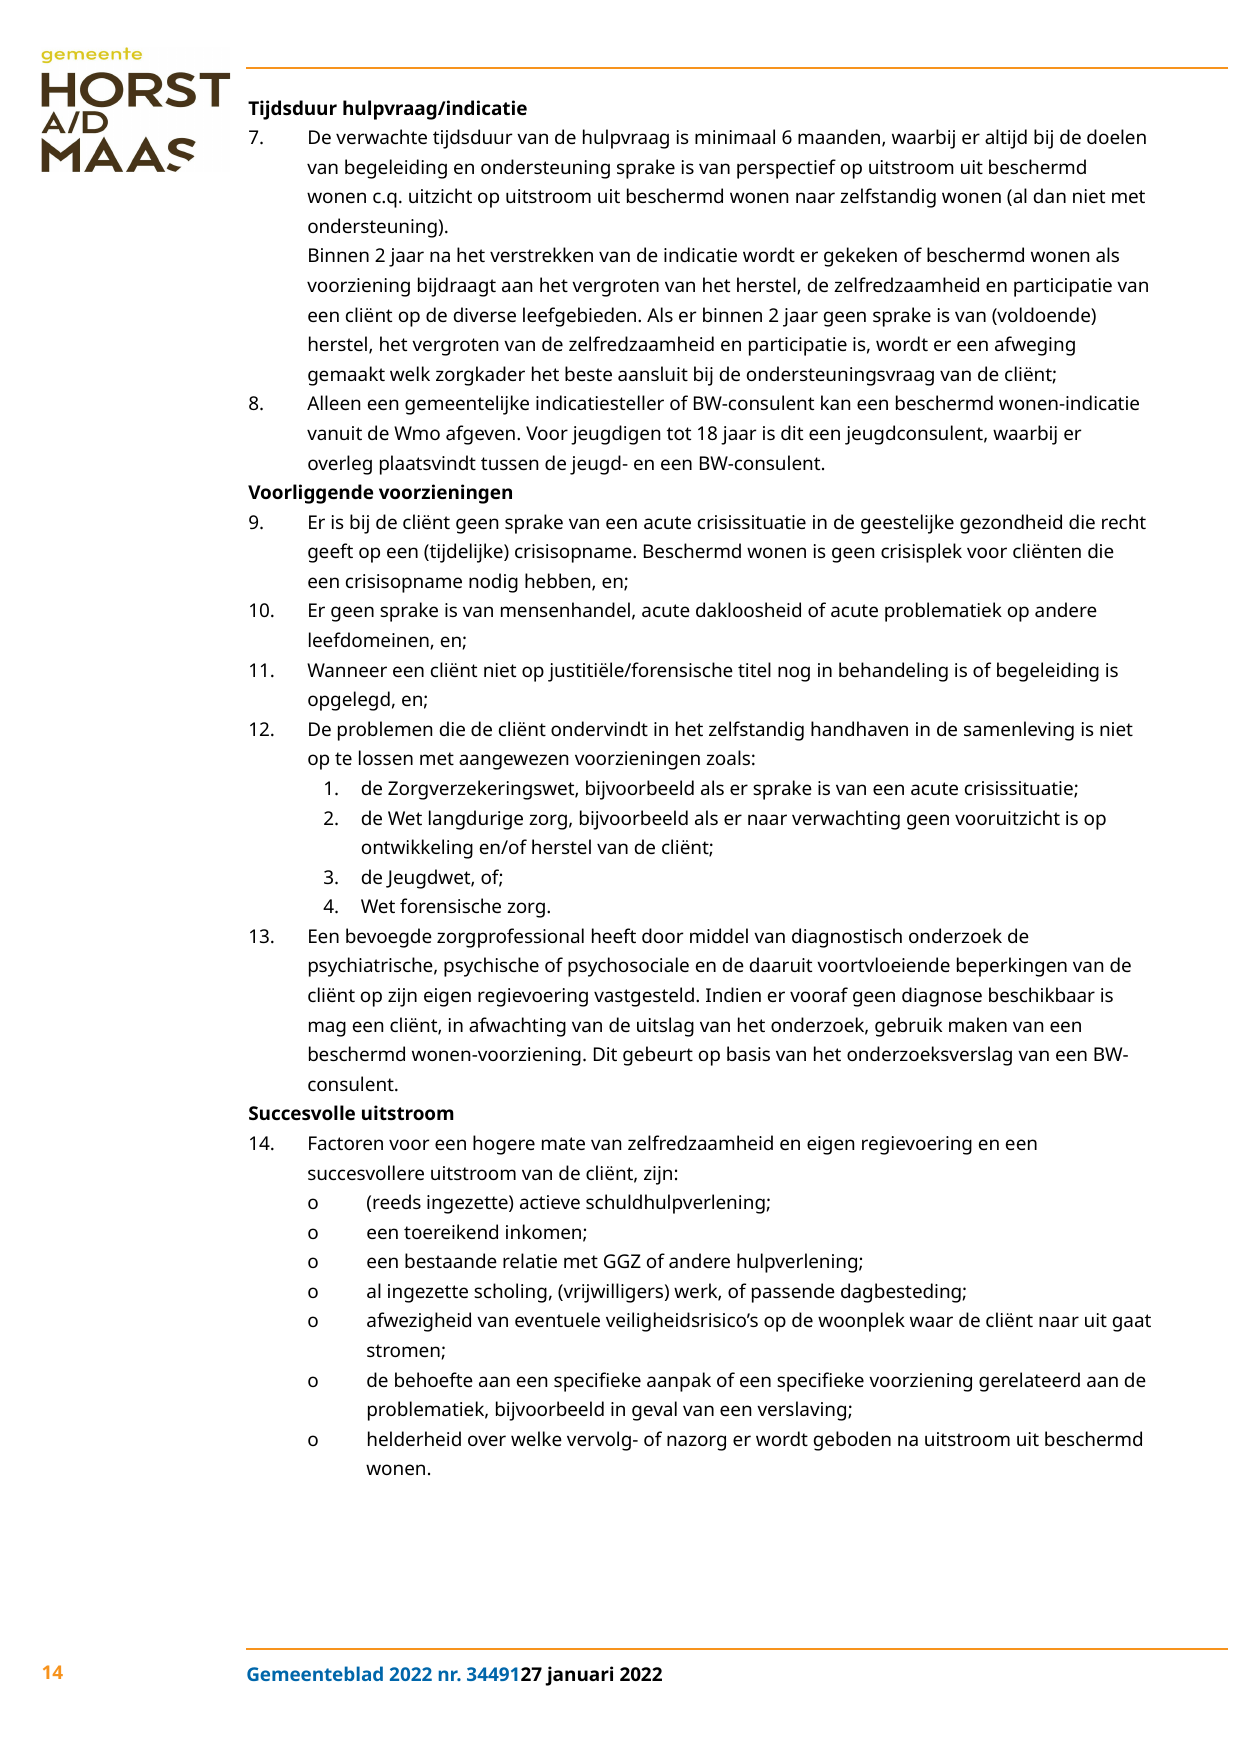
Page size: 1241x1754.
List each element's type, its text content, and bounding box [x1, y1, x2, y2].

list de behoefte aan een specifieke aanpak of een specifieke voorziening gerelateerd aan de problematiek, bijvoorbeeld in geval van een verslaving; [307, 1367, 1152, 1422]
list een bestaande relatie met GGZ of andere hulpverlening; [307, 1248, 1152, 1274]
list De problemen die de cliënt ondervindt in het zelfstandig handhaven in de samenleving is niet op te lossen met aangewezen voorzieningen zoals: [248, 716, 1152, 771]
list Een bevoegde zorgprofessional heeft door middel van diagnostisch onderzoek de psychiatrische, psychische of psychosociale en de daaruit voortvloeiende beperkingen van de cliënt op zijn eigen regievoering vastgesteld. Indien er vooraf geen diagnose beschikbaar is mag een cliënt, in afwachting van de uitslag van het onderzoek, gebruik maken van een beschermd wonen-voorziening. Dit gebeurt op basis van het onderzoeksverslag van een BW-consulent. [248, 923, 1152, 1097]
list helderheid over welke vervolg- of nazorg er wordt geboden na uitstroom uit beschermd wonen. [307, 1426, 1152, 1481]
list de Jeugdwet, of; [323, 864, 1152, 890]
list Alleen een gemeentelijke indicatiesteller of BW-consulent kan een beschermd wonen-indicatie vanuit de Wmo afgeven. Voor jeugdigen tot 18 jaar is dit een jeugdconsulent, waarbij er overleg plaatsvindt tussen de jeugd- en een BW-consulent. [248, 391, 1152, 476]
picture [41, 47, 231, 172]
text Succesvolle uitstroom [248, 1101, 1152, 1126]
list Wet forensische zorg. [323, 893, 1152, 919]
text Tijdsduur hulpvraag/indicatie [248, 95, 1152, 121]
list een toereikend inkomen; [307, 1219, 1152, 1245]
list al ingezette scholing, (vrijwilligers) werk, of passende dagbesteding; [307, 1278, 1152, 1304]
list De verwachte tijdsduur van de hulpvraag is minimaal 6 maanden, waarbij er altijd bij de doelen van begeleiding en ondersteuning sprake is van perspectief op uitstroom uit beschermd wonen c.q. uitzicht op uitstroom uit beschermd wonen naar zelfstandig wonen (al dan niet met ondersteuning). [248, 124, 1152, 239]
list de Zorgverzekeringswet, bijvoorbeeld als er sprake is van een acute crisissituatie; [323, 775, 1152, 801]
list de Wet langdurige zorg, bijvoorbeeld als er naar verwachting geen vooruitzicht is op ontwikkeling en/of herstel van de cliënt; [323, 805, 1152, 860]
list Er geen sprake is van mensenhandel, acute dakloosheid of acute problematiek op andere leefdomeinen, en; [248, 598, 1152, 653]
list Binnen 2 jaar na het verstrekken van de indicatie wordt er gekeken of beschermd wonen als voorziening bijdraagt aan het vergroten van het herstel, de zelfredzaamheid en participatie van een cliënt op de diverse leefgebieden. Als er binnen 2 jaar geen sprake is van (voldoende) herstel, het vergroten van de zelfredzaamheid en participatie is, wordt er een afweging gemaakt welk zorgkader het beste aansluit bij de ondersteuningsvraag van de cliënt; [248, 243, 1152, 387]
list afwezigheid van eventuele veiligheidsrisico’s op de woonplek waar de cliënt naar uit gaat stromen; [307, 1308, 1152, 1363]
text Voorliggende voorzieningen [248, 479, 1152, 505]
list Wanneer een cliënt niet op justitiële/forensische titel nog in behandeling is of begeleiding is opgelegd, en; [248, 657, 1152, 712]
list Factoren voor een hogere mate van zelfredzaamheid en eigen regievoering en een succesvollere uitstroom van de cliënt, zijn: [248, 1130, 1152, 1186]
list Er is bij de cliënt geen sprake van een acute crisissituatie in de geestelijke gezondheid die recht geeft op een (tijdelijke) crisisopname. Beschermd wonen is geen crisisplek voor cliënten die een crisisopname nodig hebben, en; [248, 509, 1152, 594]
list (reeds ingezette) actieve schuldhulpverlening; [307, 1189, 1152, 1215]
